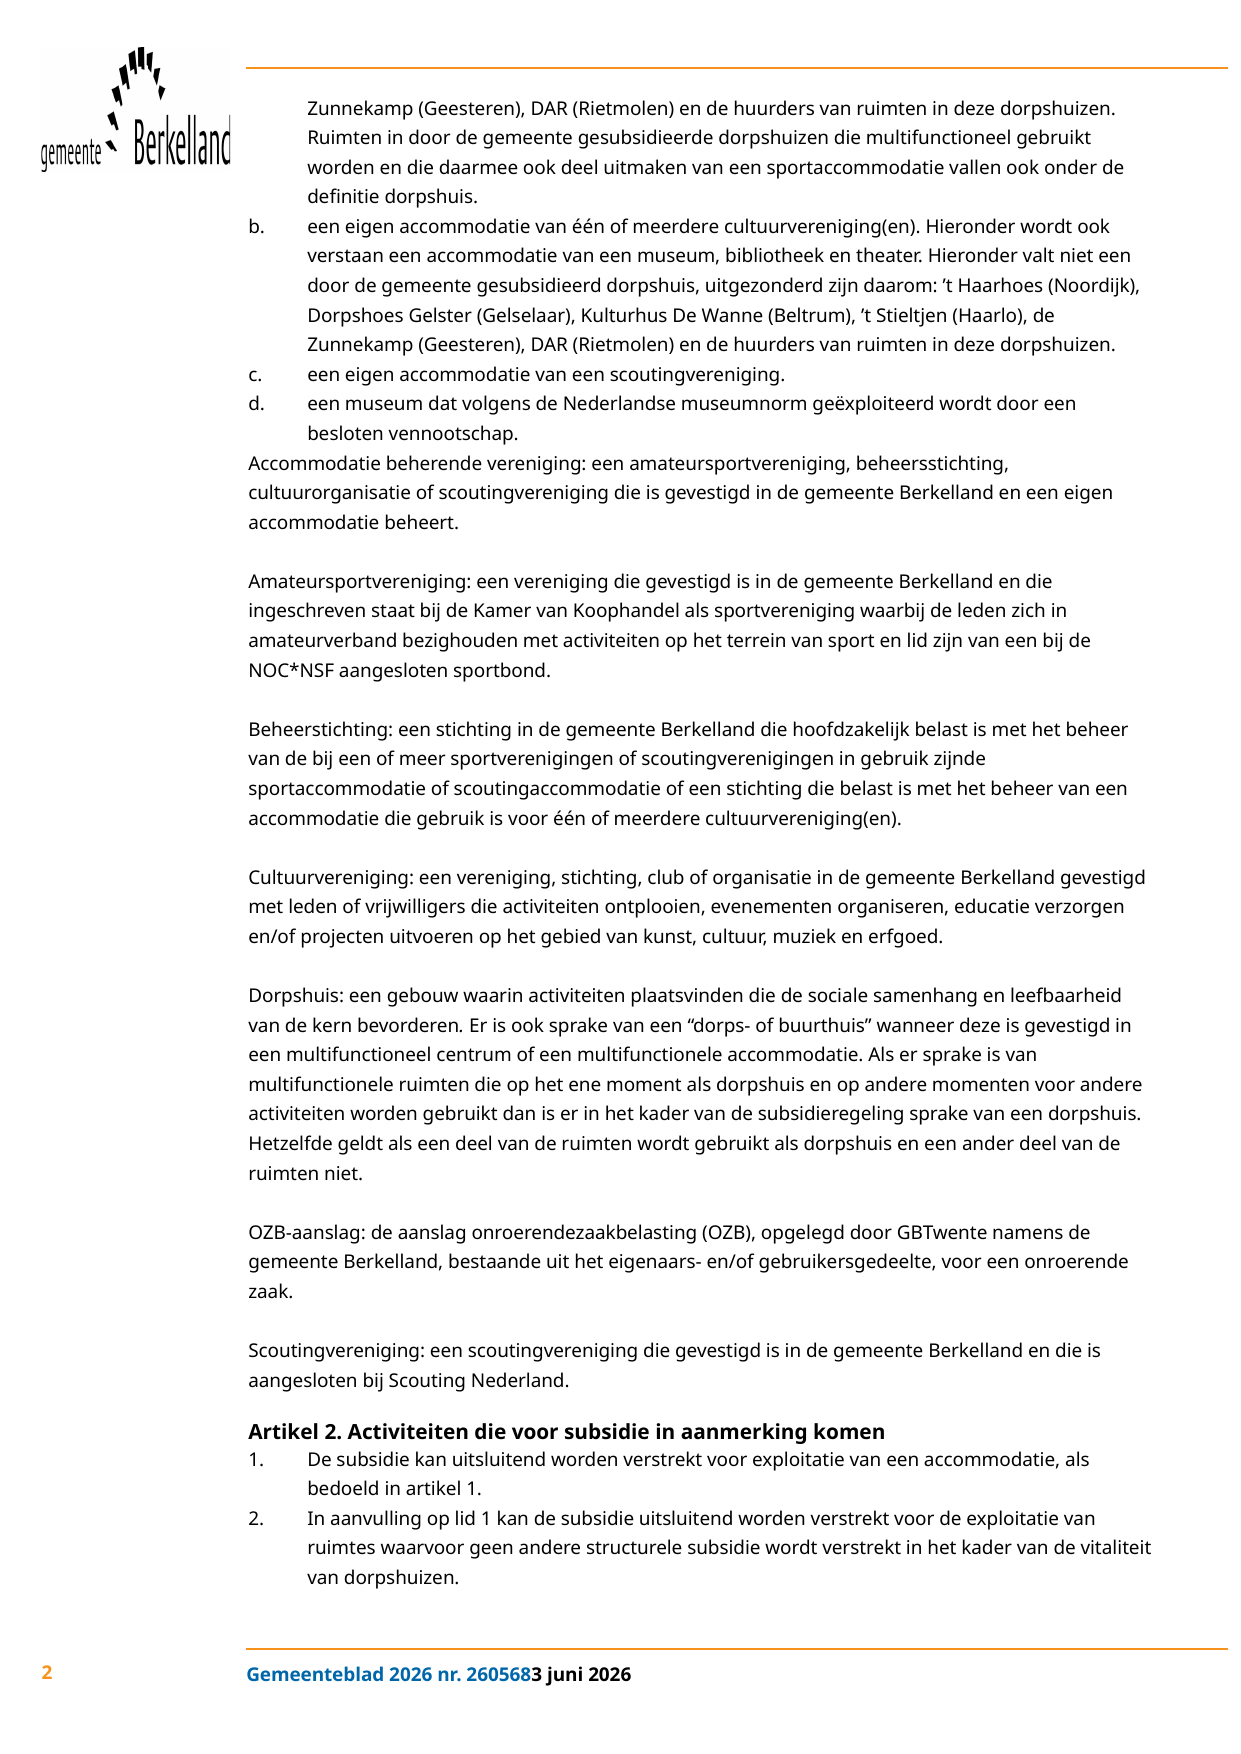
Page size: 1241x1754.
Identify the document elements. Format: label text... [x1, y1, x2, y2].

list een eigen accommodatie van één of meerdere cultuurvereniging(en). Hieronder wordt ook verstaan een accommodatie van een museum, bibliotheek en theater. Hieronder valt niet een door de gemeente gesubsidieerd dorpshuis, uitgezonderd zijn daarom: ’t Haarhoes (Noordijk), Dorpshoes Gelster (Gelselaar), Kulturhus De Wanne (Beltrum), ’t Stieltjen (Haarlo), de Zunnekamp (Geesteren), DAR (Rietmolen) en de huurders van ruimten in deze dorpshuizen. [248, 213, 1152, 357]
list In aanvulling op lid 1 kan de subsidie uitsluitend worden verstrekt voor de exploitatie van ruimtes waarvoor geen andere structurele subsidie wordt verstrekt in het kader van de vitaliteit van dorpshuizen. [248, 1505, 1152, 1590]
text Amateursportvereniging: een vereniging die gevestigd is in de gemeente Berkelland en die ingeschreven staat bij de Kamer van Koophandel als sportvereniging waarbij de leden zich in amateurverband bezighouden met activiteiten op het terrein van sport en lid zijn van een bij de NOC*NSF aangesloten sportbond. [248, 568, 1152, 683]
picture [41, 47, 231, 172]
list een eigen accommodatie van een scoutingvereniging. [248, 361, 1152, 387]
text Accommodatie beherende vereniging: een amateursportvereniging, beheersstichting, cultuurorganisatie of scoutingvereniging die is gevestigd in de gemeente Berkelland en een eigen accommodatie beheert. [248, 450, 1152, 535]
list De subsidie kan uitsluitend worden verstrekt voor exploitatie van een accommodatie, als bedoeld in artikel 1. [248, 1446, 1152, 1501]
text OZB-aanslag: de aanslag onroerendezaakbelasting (OZB), opgelegd door GBTwente namens de gemeente Berkelland, bestaande uit het eigenaars- en/of gebruikersgedeelte, voor een onroerende zaak. [248, 1219, 1152, 1304]
list een museum dat volgens de Nederlandse museumnorm geëxploiteerd wordt door een besloten vennootschap. [248, 391, 1152, 446]
text Scoutingvereniging: een scoutingvereniging die gevestigd is in de gemeente Berkelland en die is aangesloten bij Scouting Nederland. [248, 1337, 1152, 1393]
list Zunnekamp (Geesteren), DAR (Rietmolen) en de huurders van ruimten in deze dorpshuizen. Ruimten in door de gemeente gesubsidieerde dorpshuizen die multifunctioneel gebruikt worden en die daarmee ook deel uitmaken van een sportaccommodatie vallen ook onder de definitie dorpshuis. [248, 95, 1152, 209]
text Beheerstichting: een stichting in de gemeente Berkelland die hoofdzakelijk belast is met het beheer van de bij een of meer sportverenigingen of scoutingverenigingen in gebruik zijnde sportaccommodatie of scoutingaccommodatie of een stichting die belast is met het beheer van een accommodatie die gebruik is voor één of meerdere cultuurvereniging(en). [248, 716, 1152, 831]
text Dorpshuis: een gebouw waarin activiteiten plaatsvinden die de sociale samenhang en leefbaarheid van de kern bevorderen. Er is ook sprake van een “dorps- of buurthuis” wanneer deze is gevestigd in een multifunctioneel centrum of een multifunctionele accommodatie. Als er sprake is van multifunctionele ruimten die op het ene moment als dorpshuis en op andere momenten voor andere activiteiten worden gebruikt dan is er in het kader van de subsidieregeling sprake van een dorpshuis. Hetzelfde geldt als een deel van de ruimten wordt gebruikt als dorpshuis en een ander deel van de ruimten niet. [248, 982, 1152, 1186]
text Cultuurvereniging: een vereniging, stichting, club of organisatie in de gemeente Berkelland gevestigd met leden of vrijwilligers die activiteiten ontplooien, evenementen organiseren, educatie verzorgen en/of projecten uitvoeren op het gebied van kunst, cultuur, muziek en erfgoed. [248, 864, 1152, 949]
text Artikel 2. Activiteiten die voor subsidie in aanmerking komen [248, 1417, 1152, 1446]
